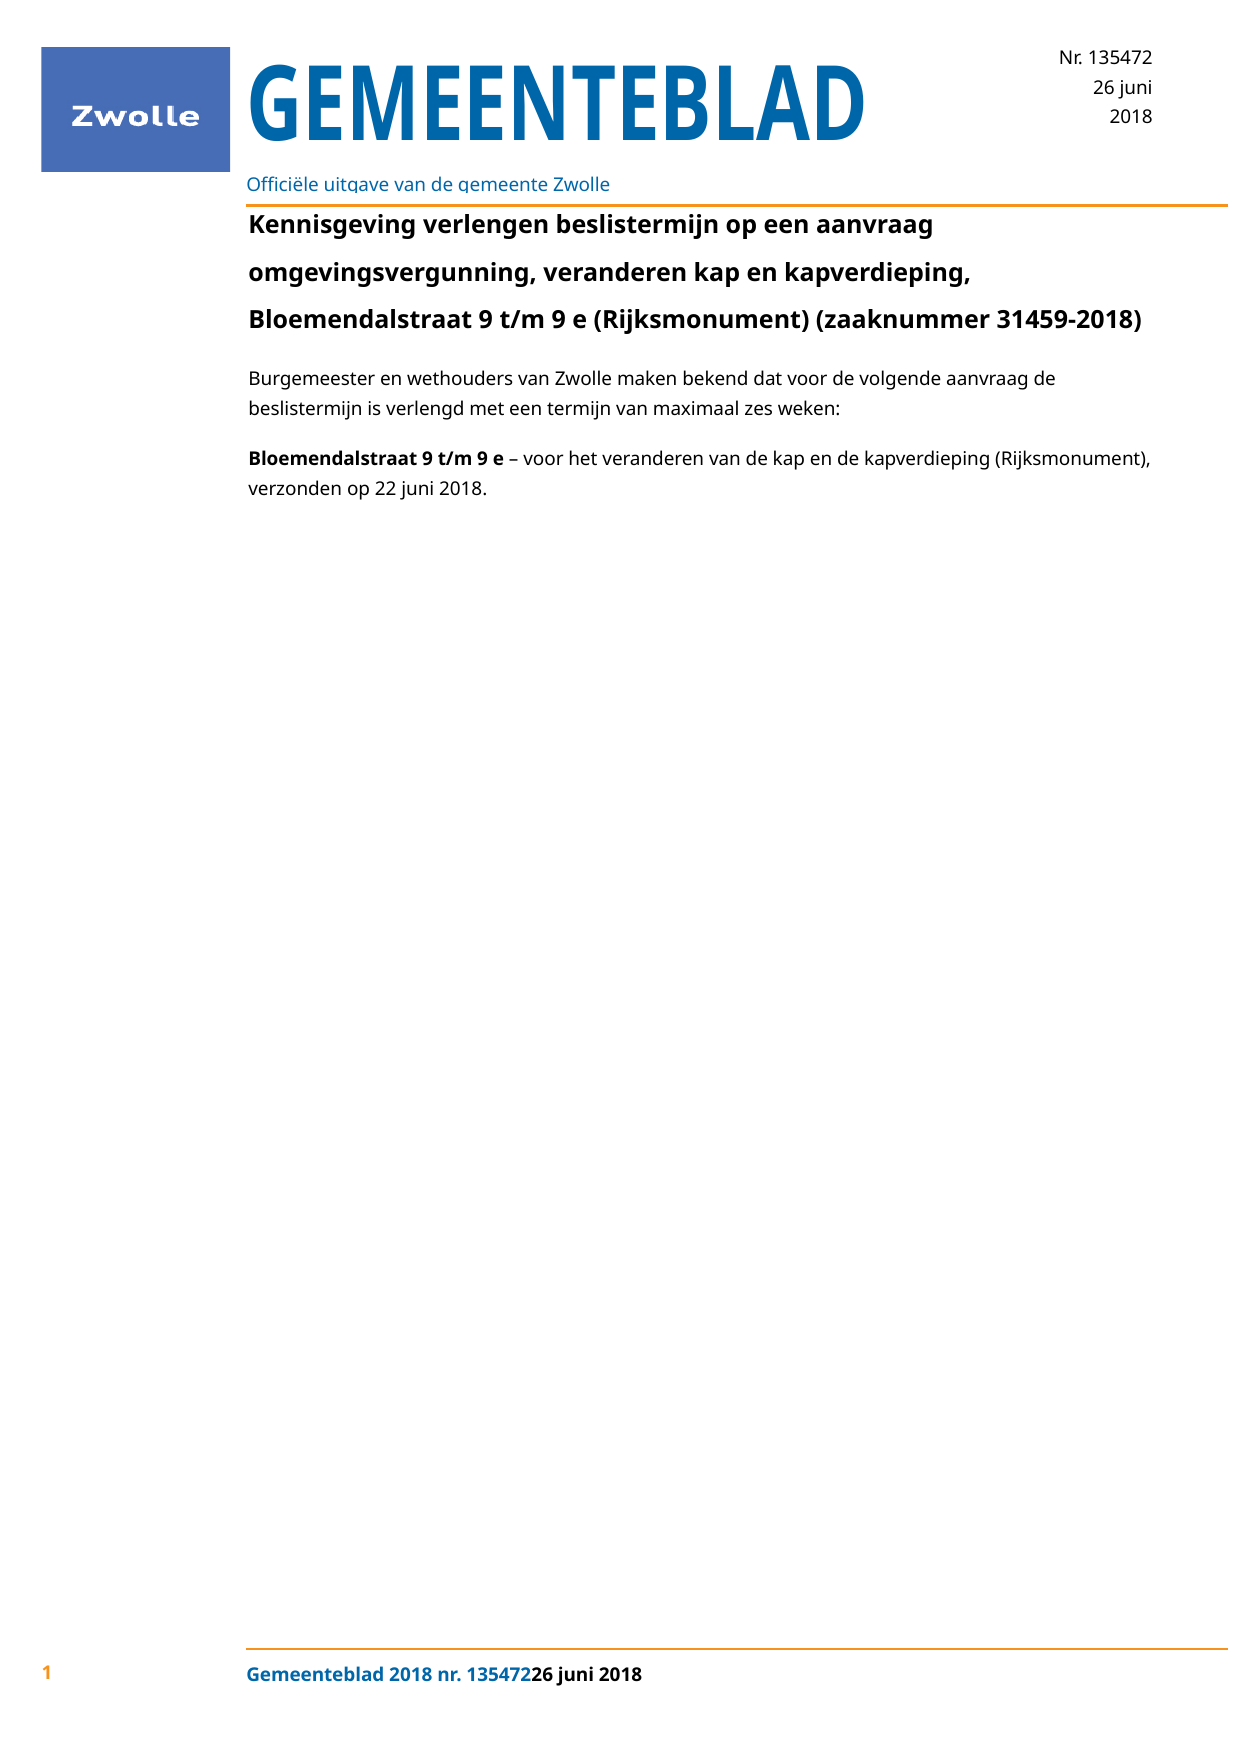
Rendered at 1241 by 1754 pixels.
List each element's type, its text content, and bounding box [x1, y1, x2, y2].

text Bloemendalstraat 9 t/m 9 e – voor het veranderen van de kap en de kapverdieping (Rijksmonument), verzonden op 22 juni 2018. [248, 446, 1152, 501]
picture [41, 47, 231, 172]
text Burgemeester en wethouders van Zwolle maken bekend dat voor de volgende aanvraag de beslistermijn is verlengd met een termijn van maximaal zes weken: [248, 366, 1152, 421]
text Kennisgeving verlengen beslistermijn op een aanvraag omgevingsvergunning, veranderen kap en kapverdieping, Bloemendalstraat 9 t/m 9 e (Rijksmonument) (zaaknummer 31459-2018) [248, 207, 1152, 336]
